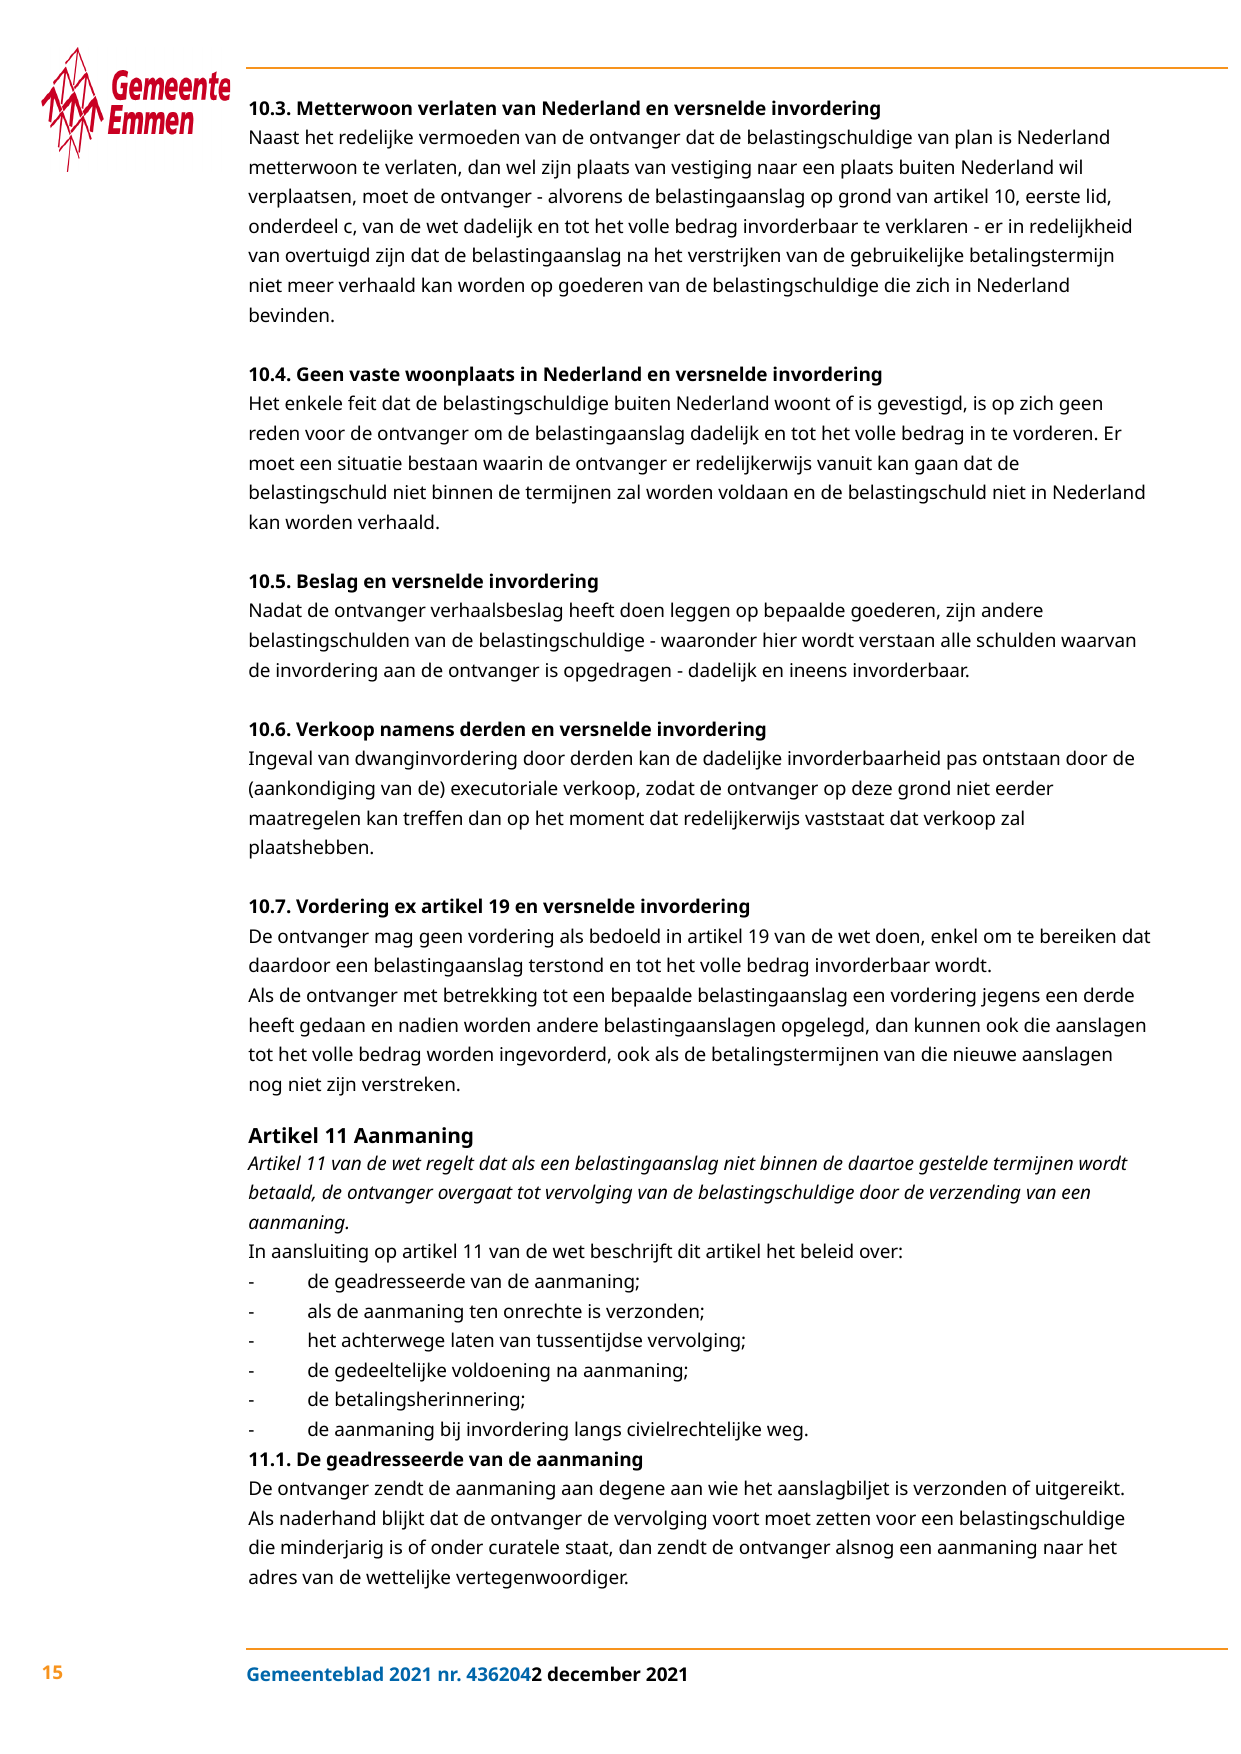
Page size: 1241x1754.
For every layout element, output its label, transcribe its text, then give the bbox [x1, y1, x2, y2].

text Als naderhand blijkt dat de ontvanger de vervolging voort moet zetten voor een belastingschuldige die minderjarig is of onder curatele staat, dan zendt de ontvanger alsnog een aanmaning naar het adres van de wettelijke vertegenwoordiger. [248, 1505, 1152, 1590]
list de aanmaning bij invordering langs civielrechtelijke weg. [248, 1416, 1152, 1442]
text 10.4. Geen vaste woonplaats in Nederland en versnelde invordering [248, 361, 1152, 387]
text Artikel 11 van de wet regelt dat als een belastingaanslag niet binnen de daartoe gestelde termijnen wordt betaald, de ontvanger overgaat tot vervolging van de belastingschuldige door de verzending van een aanmaning. [248, 1150, 1152, 1235]
picture [41, 47, 231, 172]
list de gedeeltelijke voldoening na aanmaning; [248, 1357, 1152, 1383]
list als de aanmaning ten onrechte is verzonden; [248, 1298, 1152, 1323]
text 11.1. De geadresseerde van de aanmaning [248, 1446, 1152, 1471]
text Naast het redelijke vermoeden van de ontvanger dat de belastingschuldige van plan is Nederland metterwoon te verlaten, dan wel zijn plaats van vestiging naar een plaats buiten Nederland wil verplaatsen, moet de ontvanger - alvorens de belastingaanslag op grond van artikel 10, eerste lid, onderdeel c, van de wet dadelijk en tot het volle bedrag invorderbaar te verklaren - er in redelijkheid van overtuigd zijn dat de belastingaanslag na het verstrijken van de gebruikelijke betalingstermijn niet meer verhaald kan worden op goederen van de belastingschuldige die zich in Nederland bevinden. [248, 124, 1152, 328]
text Als de ontvanger met betrekking tot een bepaalde belastingaanslag een vordering jegens een derde heeft gedaan en nadien worden andere belastingaanslagen opgelegd, dan kunnen ook die aanslagen tot het volle bedrag worden ingevorderd, ook als de betalingstermijnen van die nieuwe aanslagen nog niet zijn verstreken. [248, 982, 1152, 1097]
list de geadresseerde van de aanmaning; [248, 1268, 1152, 1294]
text Artikel 11 Aanmaning [248, 1121, 1152, 1150]
text De ontvanger zendt de aanmaning aan degene aan wie het aanslagbiljet is verzonden of uitgereikt. [248, 1475, 1152, 1501]
text De ontvanger mag geen vordering als bedoeld in artikel 19 van de wet doen, enkel om te bereiken dat daardoor een belastingaanslag terstond en tot het volle bedrag invorderbaar wordt. [248, 923, 1152, 978]
list het achterwege laten van tussentijdse vervolging; [248, 1327, 1152, 1353]
text Het enkele feit dat de belastingschuldige buiten Nederland woont of is gevestigd, is op zich geen reden voor de ontvanger om de belastingaanslag dadelijk en tot het volle bedrag in te vorderen. Er moet een situatie bestaan waarin de ontvanger er redelijkerwijs vanuit kan gaan dat de belastingschuld niet binnen de termijnen zal worden voldaan en de belastingschuld niet in Nederland kan worden verhaald. [248, 391, 1152, 535]
text 10.7. Vordering ex artikel 19 en versnelde invordering [248, 893, 1152, 919]
text Nadat de ontvanger verhaalsbeslag heeft doen leggen op bepaalde goederen, zijn andere belastingschulden van de belastingschuldige - waaronder hier wordt verstaan alle schulden waarvan de invordering aan de ontvanger is opgedragen - dadelijk en ineens invorderbaar. [248, 598, 1152, 683]
list de betalingsherinnering; [248, 1387, 1152, 1412]
text 10.3. Metterwoon verlaten van Nederland en versnelde invordering [248, 95, 1152, 121]
text In aansluiting op artikel 11 van de wet beschrijft dit artikel het beleid over: [248, 1239, 1152, 1264]
text 10.6. Verkoop namens derden en versnelde invordering [248, 716, 1152, 742]
text 10.5. Beslag en versnelde invordering [248, 568, 1152, 594]
text Ingeval van dwanginvordering door derden kan de dadelijke invorderbaarheid pas ontstaan door de (aankondiging van de) executoriale verkoop, zodat de ontvanger op deze grond niet eerder maatregelen kan treffen dan op het moment dat redelijkerwijs vaststaat dat verkoop zal plaatshebben. [248, 746, 1152, 860]
